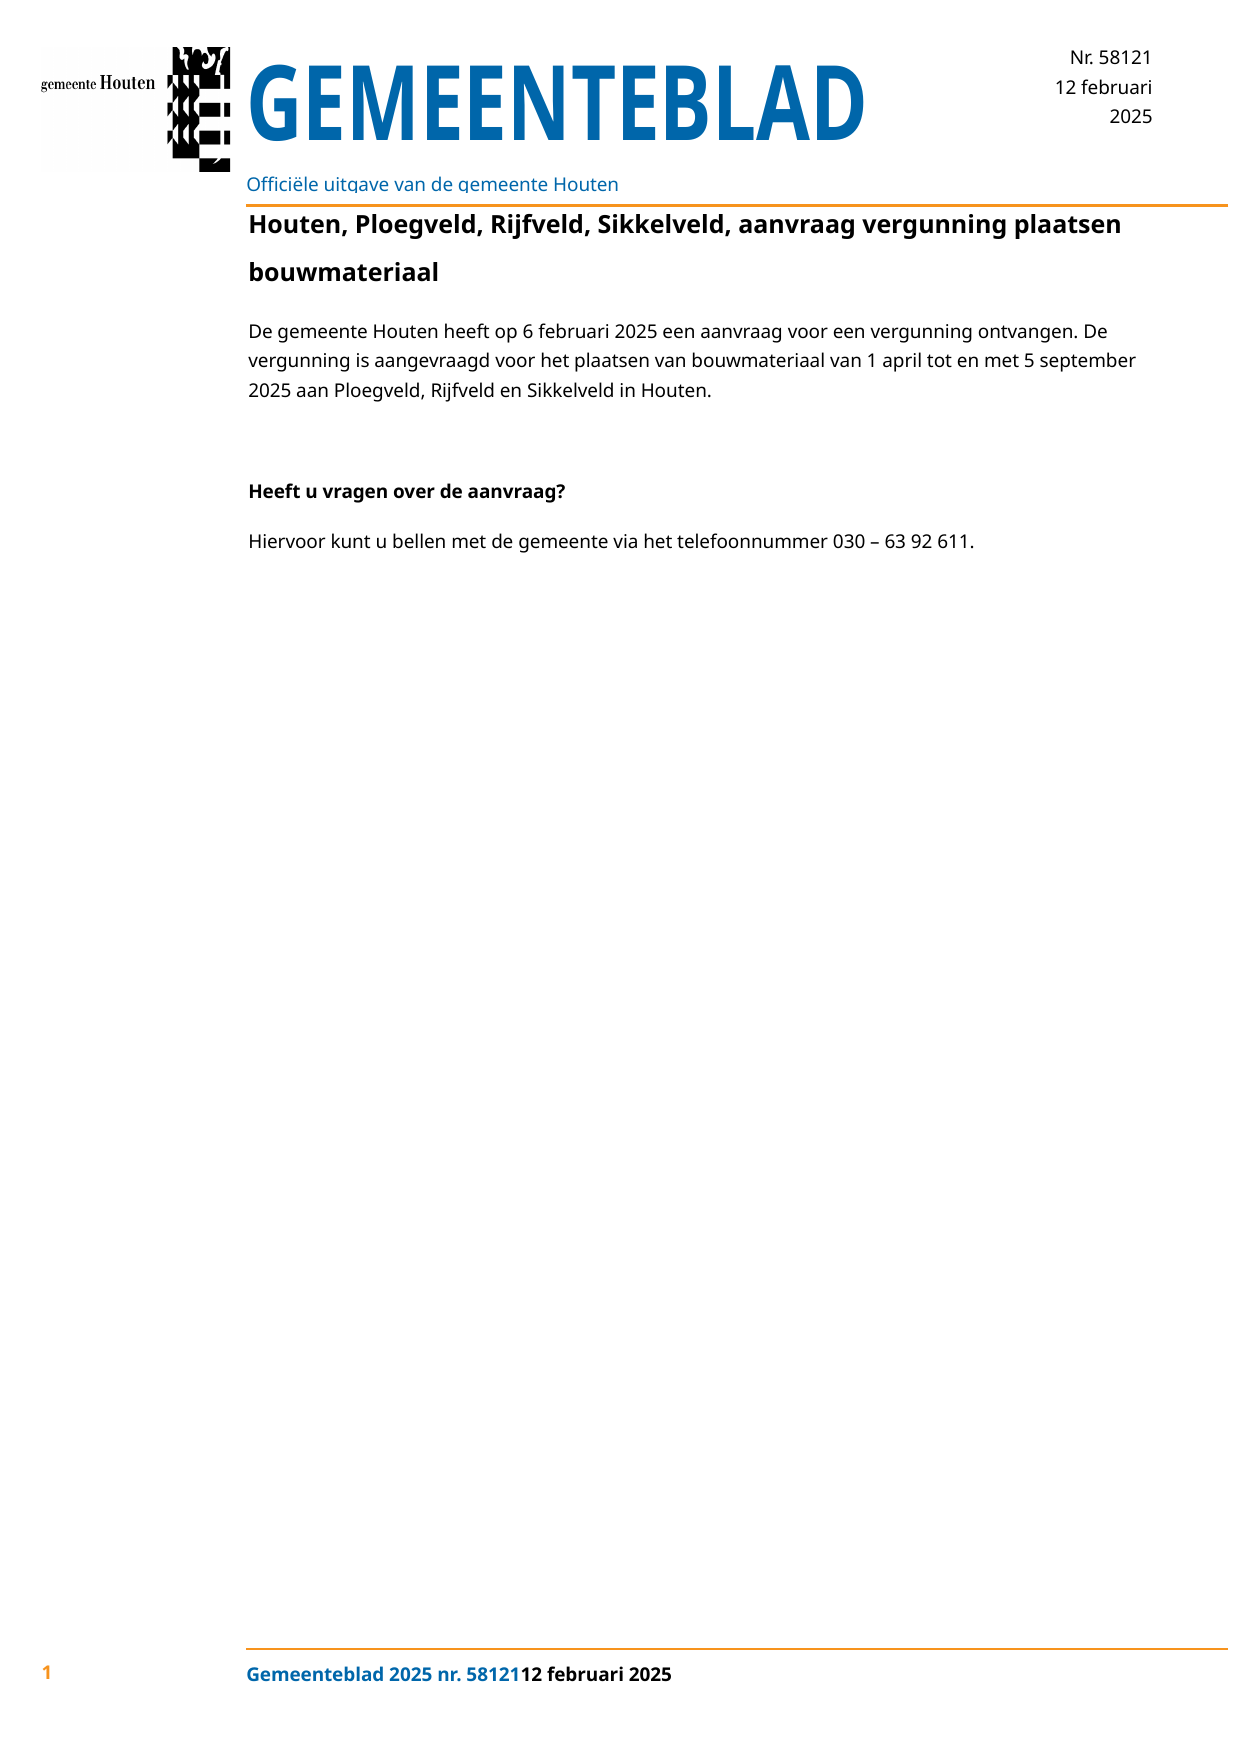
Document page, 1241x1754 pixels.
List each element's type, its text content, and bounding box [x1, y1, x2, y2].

text De gemeente Houten heeft op 6 februari 2025 een aanvraag voor een vergunning ontvangen. De vergunning is aangevraagd voor het plaatsen van bouwmateriaal van 1 april tot en met 5 september 2025 aan Ploegveld, Rijfveld en Sikkelveld in Houten. [248, 318, 1152, 403]
text Heeft u vragen over de aanvraag? [248, 478, 1152, 504]
text Houten, Ploegveld, Rijfveld, Sikkelveld, aanvraag vergunning plaatsen bouwmateriaal [248, 207, 1152, 288]
text Hiervoor kunt u bellen met de gemeente via het telefoonnummer 030 – 63 92 611. [248, 528, 1152, 554]
picture [41, 47, 231, 172]
